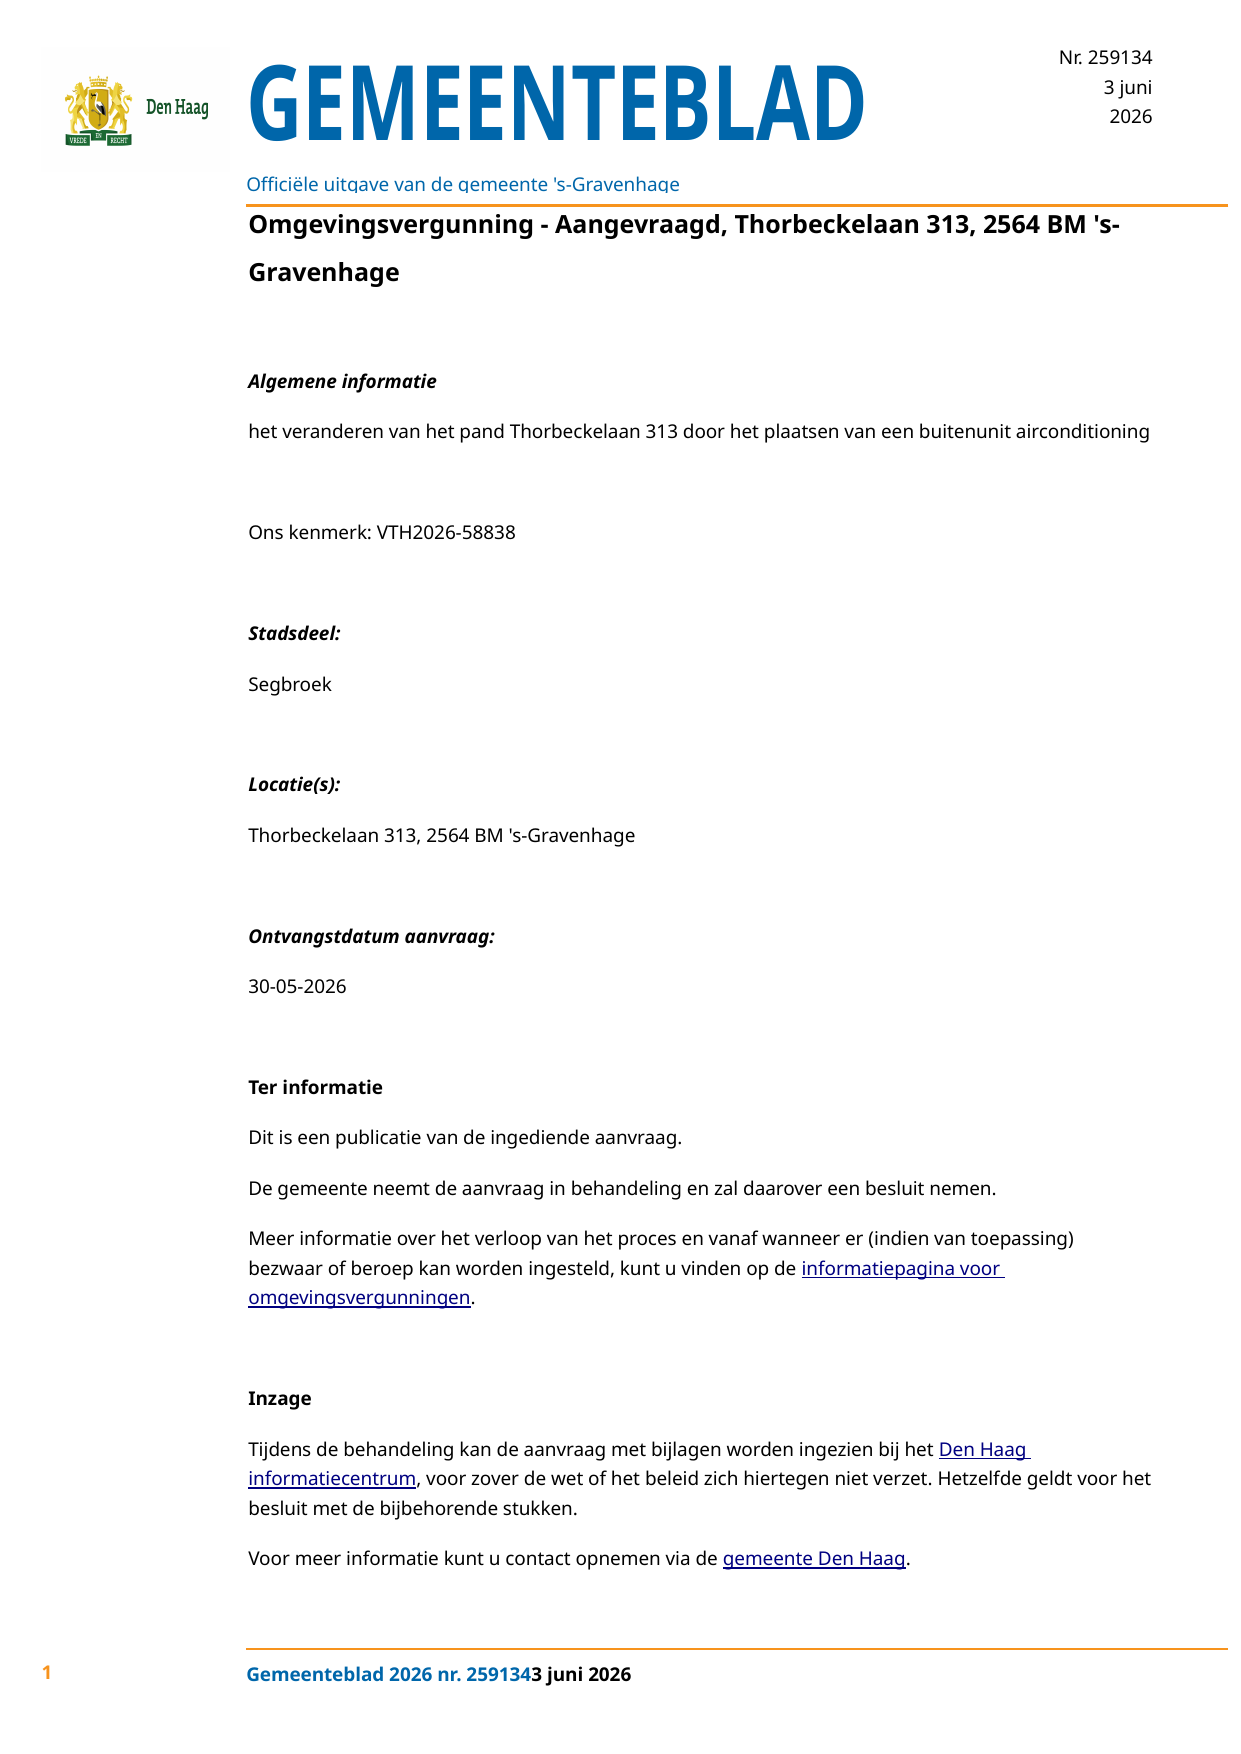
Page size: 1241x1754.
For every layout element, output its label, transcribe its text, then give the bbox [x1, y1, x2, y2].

text Ter informatie [248, 1074, 1152, 1100]
text De gemeente neemt de aanvraag in behandeling en zal daarover een besluit nemen. [248, 1175, 1152, 1201]
text Dit is een publicatie van de ingediende aanvraag. [248, 1124, 1152, 1150]
text 30-05-2026 [248, 973, 1152, 999]
text Stadsdeel: [248, 620, 1152, 646]
text Inzage [248, 1385, 1152, 1411]
text het veranderen van het pand Thorbeckelaan 313 door het plaatsen van een buitenunit airconditioning [248, 419, 1152, 444]
picture [41, 47, 231, 172]
text Locatie(s): [248, 772, 1152, 797]
text Ons kenmerk: VTH2026-58838 [248, 519, 1152, 545]
text Algemene informatie [248, 368, 1152, 394]
text Segbroek [248, 671, 1152, 697]
text Meer informatie over het verloop van het proces en vanaf wanneer er (indien van toepassing) bezwaar of beroep kan worden ingesteld, kunt u vinden op de informatiepagina voor omgevingsvergunningen. [248, 1225, 1152, 1310]
text Omgevingsvergunning - Aangevraagd, Thorbeckelaan 313, 2564 BM 's-Gravenhage [248, 207, 1152, 288]
text Tijdens de behandeling kan de aanvraag met bijlagen worden ingezien bij het Den Haag informatiecentrum, voor zover de wet of het beleid zich hiertegen niet verzet. Hetzelfde geldt voor het besluit met de bijbehorende stukken. [248, 1436, 1152, 1521]
text Ontvangstdatum aanvraag: [248, 923, 1152, 949]
text Thorbeckelaan 313, 2564 BM 's-Gravenhage [248, 822, 1152, 848]
text Voor meer informatie kunt u contact opnemen via de gemeente Den Haag. [248, 1545, 1152, 1571]
